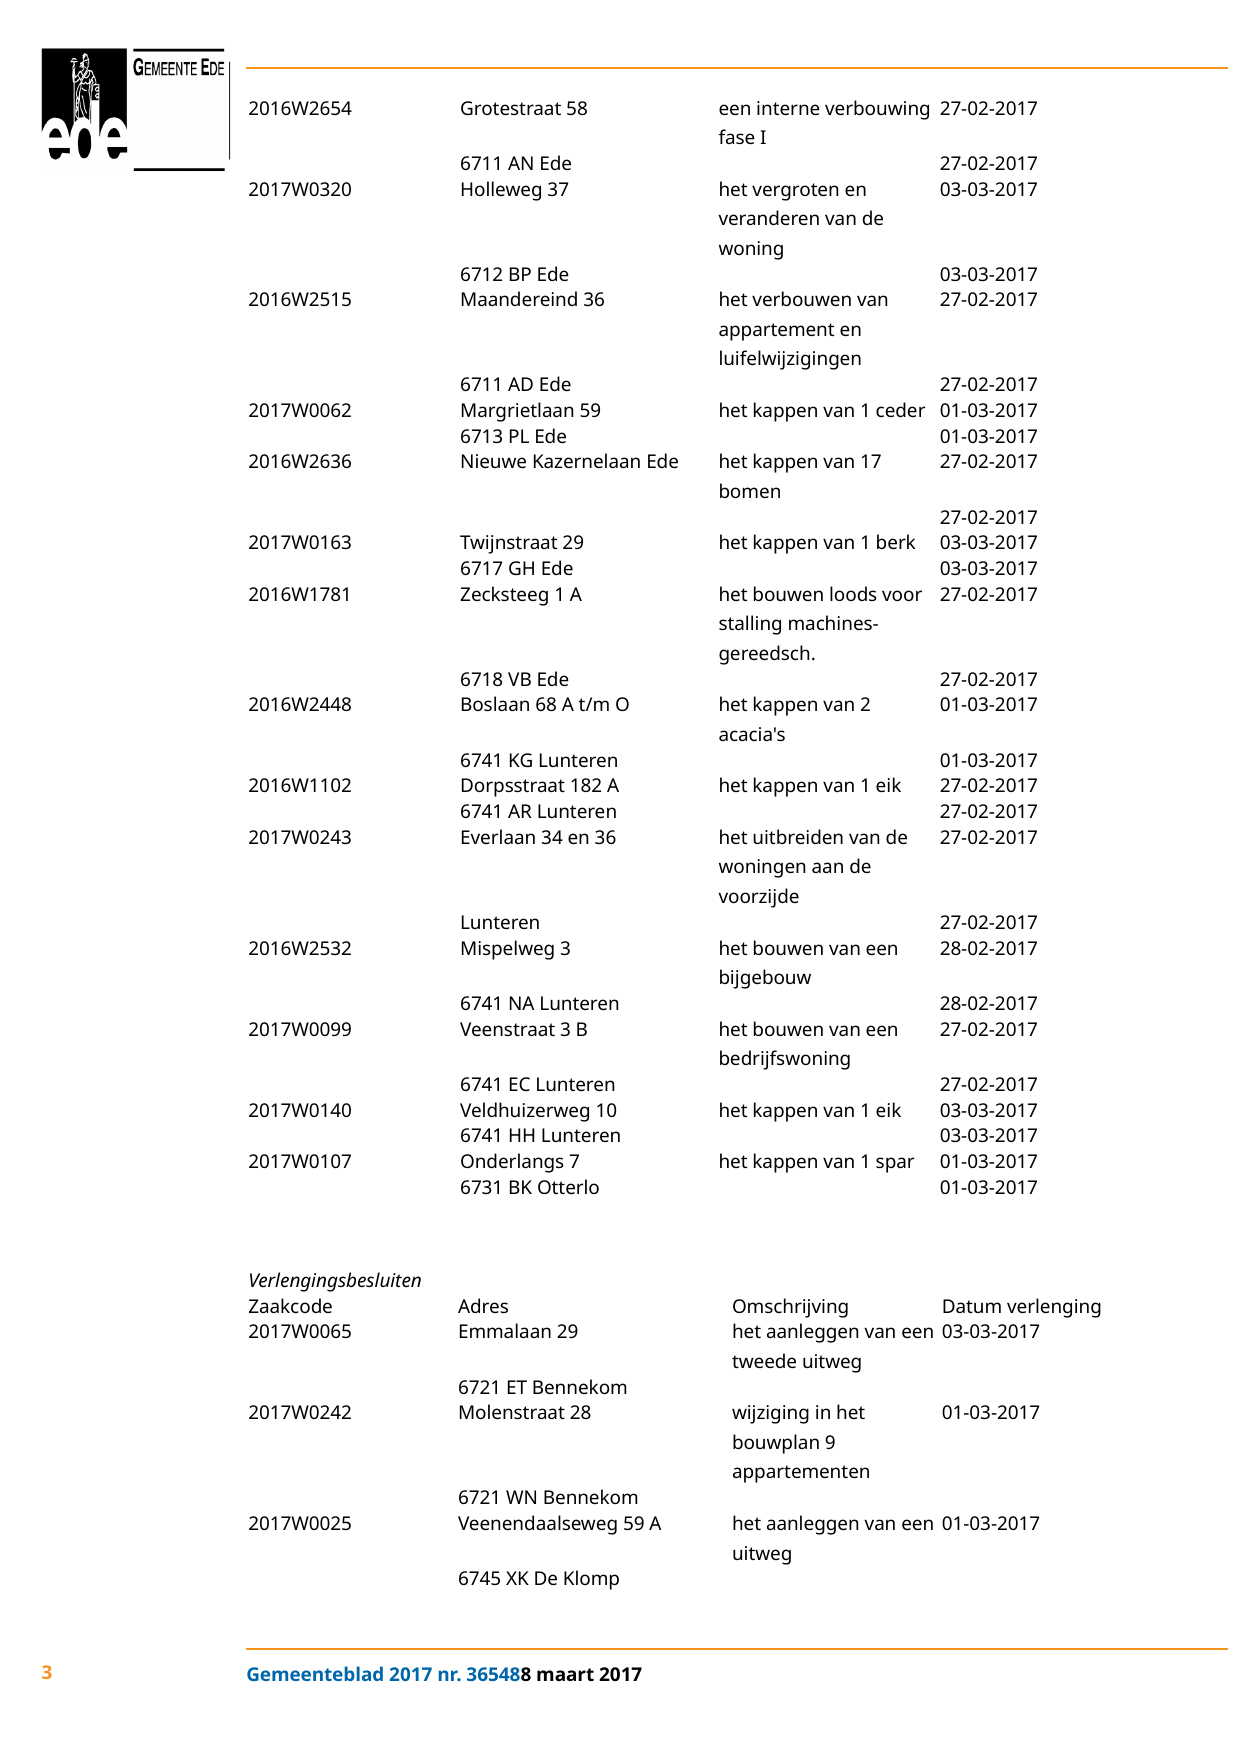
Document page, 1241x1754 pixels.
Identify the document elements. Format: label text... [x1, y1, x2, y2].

table_cell [718, 1174, 939, 1200]
table_cell Emmalaan 29 [458, 1319, 732, 1374]
table_cell het bouwen van een bedrijfswoning [718, 1016, 939, 1071]
table_cell 2016W2636 [248, 449, 460, 504]
table_cell 6712 BP Ede [460, 261, 718, 286]
table_cell [718, 909, 939, 935]
table_cell [718, 990, 939, 1016]
table_cell [248, 1123, 460, 1148]
table_cell Molenstraat 28 [458, 1400, 732, 1484]
table_header Zaakcode [248, 1293, 458, 1318]
table_cell 03-03-2017 [940, 261, 1152, 286]
table_cell 27-02-2017 [940, 286, 1152, 371]
table_cell 27-02-2017 [940, 504, 1152, 529]
table_cell 2017W0243 [248, 824, 460, 909]
table_cell [732, 1374, 942, 1399]
table_cell [248, 1071, 460, 1097]
table_cell [718, 666, 939, 692]
table_cell 2017W0025 [248, 1510, 458, 1566]
table_cell Mispelweg 3 [460, 935, 718, 990]
table_cell 27-02-2017 [940, 909, 1152, 935]
table_cell 01-03-2017 [942, 1510, 1152, 1566]
table_cell [248, 990, 460, 1016]
table_cell 03-03-2017 [940, 1123, 1152, 1148]
table_cell Twijnstraat 29 [460, 530, 718, 555]
table_cell [718, 747, 939, 773]
table_cell 2016W1102 [248, 773, 460, 798]
table_cell 03-03-2017 [942, 1319, 1152, 1374]
table_cell [248, 1566, 458, 1591]
table_cell 27-02-2017 [940, 799, 1152, 824]
table_cell [718, 1071, 939, 1097]
table_cell [248, 504, 460, 529]
table_cell [248, 1485, 458, 1510]
table_cell 03-03-2017 [940, 1097, 1152, 1123]
table_cell [248, 1174, 460, 1200]
table_cell 27-02-2017 [940, 371, 1152, 397]
table_cell [942, 1485, 1152, 1510]
table_cell 2016W1781 [248, 581, 460, 666]
table_cell [718, 799, 939, 824]
table_cell 2016W2448 [248, 692, 460, 747]
table_cell 27-02-2017 [940, 95, 1152, 150]
table_cell 2017W0107 [248, 1148, 460, 1174]
table_cell 2017W0163 [248, 530, 460, 555]
table_cell het vergroten en veranderen van de woning [718, 176, 939, 261]
table_cell [248, 555, 460, 581]
table_cell 27-02-2017 [940, 1071, 1152, 1097]
table_cell het kappen van 17 bomen [718, 449, 939, 504]
table_cell het uitbreiden van de woningen aan de voorzijde [718, 824, 939, 909]
table_cell Margrietlaan 59 [460, 397, 718, 423]
table_cell het kappen van 1 eik [718, 1097, 939, 1123]
table_cell het kappen van 1 ceder [718, 397, 939, 423]
text Verlengingsbesluiten [248, 1267, 1152, 1293]
table_cell 03-03-2017 [940, 176, 1152, 261]
table_cell [942, 1374, 1152, 1399]
table_cell 2017W0320 [248, 176, 460, 261]
picture [41, 47, 231, 172]
table_cell 27-02-2017 [940, 449, 1152, 504]
table_cell [248, 261, 460, 286]
table_cell het kappen van 1 berk [718, 530, 939, 555]
table_cell [718, 423, 939, 448]
table_cell het bouwen van een bijgebouw [718, 935, 939, 990]
table_cell 6721 ET Bennekom [458, 1374, 732, 1399]
table_cell [248, 909, 460, 935]
table_cell Veenstraat 3 B [460, 1016, 718, 1071]
table_cell het kappen van 1 eik [718, 773, 939, 798]
table_cell een interne verbouwing fase I [718, 95, 939, 150]
table_cell 28-02-2017 [940, 935, 1152, 990]
table_cell Lunteren [460, 909, 718, 935]
table_cell [718, 261, 939, 286]
table_cell 6741 EC Lunteren [460, 1071, 718, 1097]
table_cell 27-02-2017 [940, 581, 1152, 666]
table_cell 27-02-2017 [940, 773, 1152, 798]
table_cell 27-02-2017 [940, 824, 1152, 909]
table_header Omschrijving [732, 1293, 942, 1318]
table_cell [248, 1374, 458, 1399]
table_cell het aanleggen van een tweede uitweg [732, 1319, 942, 1374]
table_cell 01-03-2017 [940, 692, 1152, 747]
table_cell [718, 1123, 939, 1148]
table_cell [248, 799, 460, 824]
table_cell het kappen van 1 spar [718, 1148, 939, 1174]
table_cell [718, 504, 939, 529]
table_cell 01-03-2017 [940, 397, 1152, 423]
table_cell 6741 AR Lunteren [460, 799, 718, 824]
table_cell [248, 371, 460, 397]
table_cell [248, 423, 460, 448]
table_cell [718, 371, 939, 397]
table_cell 2016W2515 [248, 286, 460, 371]
table_cell 2017W0242 [248, 1400, 458, 1484]
table_cell [718, 150, 939, 176]
table_cell 01-03-2017 [940, 423, 1152, 448]
table_cell Zecksteeg 1 A [460, 581, 718, 666]
table_cell 6713 PL Ede [460, 423, 718, 448]
table_cell 27-02-2017 [940, 150, 1152, 176]
table_cell 2016W2654 [248, 95, 460, 150]
table_header Adres [458, 1293, 732, 1318]
table_cell 6721 WN Bennekom [458, 1485, 732, 1510]
table_cell [718, 555, 939, 581]
table_cell 01-03-2017 [940, 1148, 1152, 1174]
table_cell 6711 AD Ede [460, 371, 718, 397]
table_cell het bouwen loods voor stalling machines-gereedsch. [718, 581, 939, 666]
table_cell [248, 666, 460, 692]
table_cell 6741 KG Lunteren [460, 747, 718, 773]
table_cell Onderlangs 7 [460, 1148, 718, 1174]
table_cell Veldhuizerweg 10 [460, 1097, 718, 1123]
table_cell Grotestraat 58 [460, 95, 718, 150]
table_cell 01-03-2017 [942, 1400, 1152, 1484]
table_cell Nieuwe Kazernelaan Ede [460, 449, 718, 504]
table_header Datum verlenging [942, 1293, 1152, 1318]
table_cell Dorpsstraat 182 A [460, 773, 718, 798]
table_cell [248, 747, 460, 773]
table_cell 6717 GH Ede [460, 555, 718, 581]
table_cell 01-03-2017 [940, 1174, 1152, 1200]
table_cell Boslaan 68 A t/m O [460, 692, 718, 747]
table_cell Maandereind 36 [460, 286, 718, 371]
table_cell het aanleggen van een uitweg [732, 1510, 942, 1566]
table_cell 6718 VB Ede [460, 666, 718, 692]
table_cell Holleweg 37 [460, 176, 718, 261]
table_cell 6731 BK Otterlo [460, 1174, 718, 1200]
table_cell het verbouwen van appartement en luifelwijzigingen [718, 286, 939, 371]
table_cell 6741 NA Lunteren [460, 990, 718, 1016]
table_cell [942, 1566, 1152, 1591]
table_cell 6741 HH Lunteren [460, 1123, 718, 1148]
table_cell [248, 150, 460, 176]
table_cell Everlaan 34 en 36 [460, 824, 718, 909]
table_cell Veenendaalseweg 59 A [458, 1510, 732, 1566]
table_cell het kappen van 2 acacia's [718, 692, 939, 747]
table_cell 27-02-2017 [940, 1016, 1152, 1071]
table_cell 03-03-2017 [940, 555, 1152, 581]
table_cell 6711 AN Ede [460, 150, 718, 176]
table_cell 6745 XK De Klomp [458, 1566, 732, 1591]
table_cell 2017W0062 [248, 397, 460, 423]
table_cell 2017W0065 [248, 1319, 458, 1374]
table_cell 2017W0140 [248, 1097, 460, 1123]
table_cell wijziging in het bouwplan 9 appartementen [732, 1400, 942, 1484]
table_cell 03-03-2017 [940, 530, 1152, 555]
table_cell 27-02-2017 [940, 666, 1152, 692]
table_cell [732, 1485, 942, 1510]
table_cell [732, 1566, 942, 1591]
table_cell 2016W2532 [248, 935, 460, 990]
table_cell 28-02-2017 [940, 990, 1152, 1016]
table_cell 01-03-2017 [940, 747, 1152, 773]
table_cell 2017W0099 [248, 1016, 460, 1071]
table_cell [460, 504, 718, 529]
